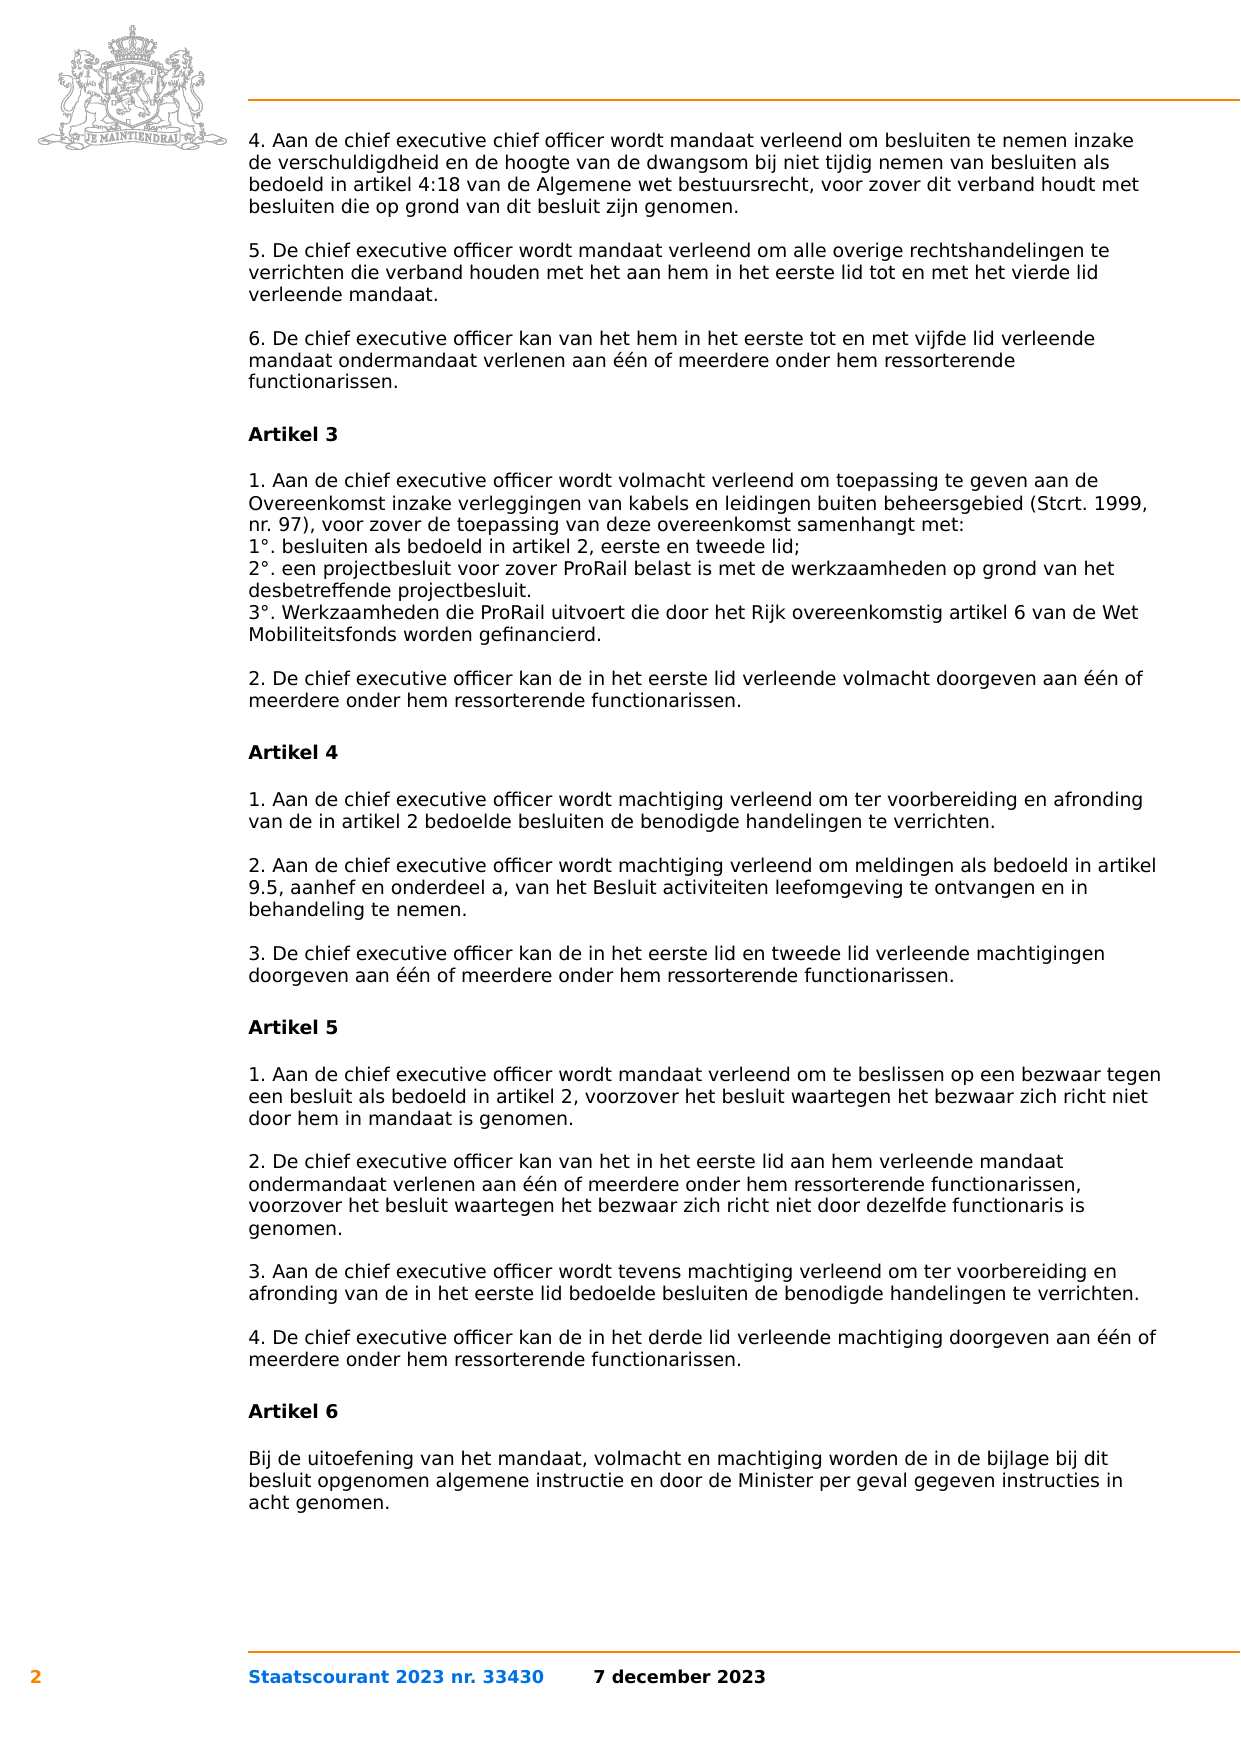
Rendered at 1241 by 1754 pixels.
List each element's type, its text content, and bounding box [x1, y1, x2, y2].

text Bij de uitoefening van het mandaat, volmacht en machtiging worden de in de bijlage bij dit besluit opgenomen algemene instructie en door de Minister per geval gegeven instructies in acht genomen. [248, 1448, 1163, 1514]
text 5. De chief executive officer wordt mandaat verleend om alle overige rechtshandelingen te verrichten die verband houden met het aan hem in het eerste lid tot en met het vierde lid verleende mandaat. [248, 240, 1163, 306]
text 2. De chief executive officer kan de in het eerste lid verleende volmacht doorgeven aan één of meerdere onder hem ressorterende functionarissen. [248, 668, 1163, 712]
subtitle Artikel 4 [248, 742, 1163, 764]
subtitle Artikel 5 [248, 1017, 1163, 1039]
text 2°. een projectbesluit voor zover ProRail belast is met de werkzaamheden op grond van het desbetreffende projectbesluit. [248, 558, 1163, 602]
text 2. Aan de chief executive officer wordt machtiging verleend om meldingen als bedoeld in artikel 9.5, aanhef en onderdeel a, van het Besluit activiteiten leefomgeving te ontvangen en in behandeling te nemen. [248, 855, 1163, 921]
text 3. Aan de chief executive officer wordt tevens machtiging verleend om ter voorbereiding en afronding van de in het eerste lid bedoelde besluiten de benodigde handelingen te verrichten. [248, 1261, 1163, 1305]
picture [38, 25, 227, 150]
subtitle Artikel 6 [248, 1401, 1163, 1423]
text 3. De chief executive officer kan de in het eerste lid en tweede lid verleende machtigingen doorgeven aan één of meerdere onder hem ressorterende functionarissen. [248, 943, 1163, 987]
text 3°. Werkzaamheden die ProRail uitvoert die door het Rijk overeenkomstig artikel 6 van de Wet Mobiliteitsfonds worden gefinancierd. [248, 602, 1163, 646]
text 4. Aan de chief executive chief officer wordt mandaat verleend om besluiten te nemen inzake de verschuldigdheid en de hoogte van de dwangsom bij niet tijdig nemen van besluiten als bedoeld in artikel 4:18 van de Algemene wet bestuursrecht, voor zover dit verband houdt met besluiten die op grond van dit besluit zijn genomen. [248, 130, 1163, 218]
text 1°. besluiten als bedoeld in artikel 2, eerste en tweede lid; [248, 536, 1163, 558]
text 1. Aan de chief executive officer wordt machtiging verleend om ter voorbereiding en afronding van de in artikel 2 bedoelde besluiten de benodigde handelingen te verrichten. [248, 789, 1163, 833]
text 6. De chief executive officer kan van het hem in het eerste tot en met vijfde lid verleende mandaat ondermandaat verlenen aan één of meerdere onder hem ressorterende functionarissen. [248, 327, 1163, 393]
text 4. De chief executive officer kan de in het derde lid verleende machtiging doorgeven aan één of meerdere onder hem ressorterende functionarissen. [248, 1327, 1163, 1371]
text 2. De chief executive officer kan van het in het eerste lid aan hem verleende mandaat ondermandaat verlenen aan één of meerdere onder hem ressorterende functionarissen, voorzover het besluit waartegen het bezwaar zich richt niet door dezelfde functionaris is genomen. [248, 1151, 1163, 1239]
text 1. Aan de chief executive officer wordt mandaat verleend om te beslissen op een bezwaar tegen een besluit als bedoeld in artikel 2, voorzover het besluit waartegen het bezwaar zich richt niet door hem in mandaat is genomen. [248, 1064, 1163, 1129]
text 1. Aan de chief executive officer wordt volmacht verleend om toepassing te geven aan de Overeenkomst inzake verleggingen van kabels en leidingen buiten beheersgebied (Stcrt. 1999, nr. 97), voor zover de toepassing van deze overeenkomst samenhangt met: [248, 470, 1163, 536]
subtitle Artikel 3 [248, 423, 1163, 445]
